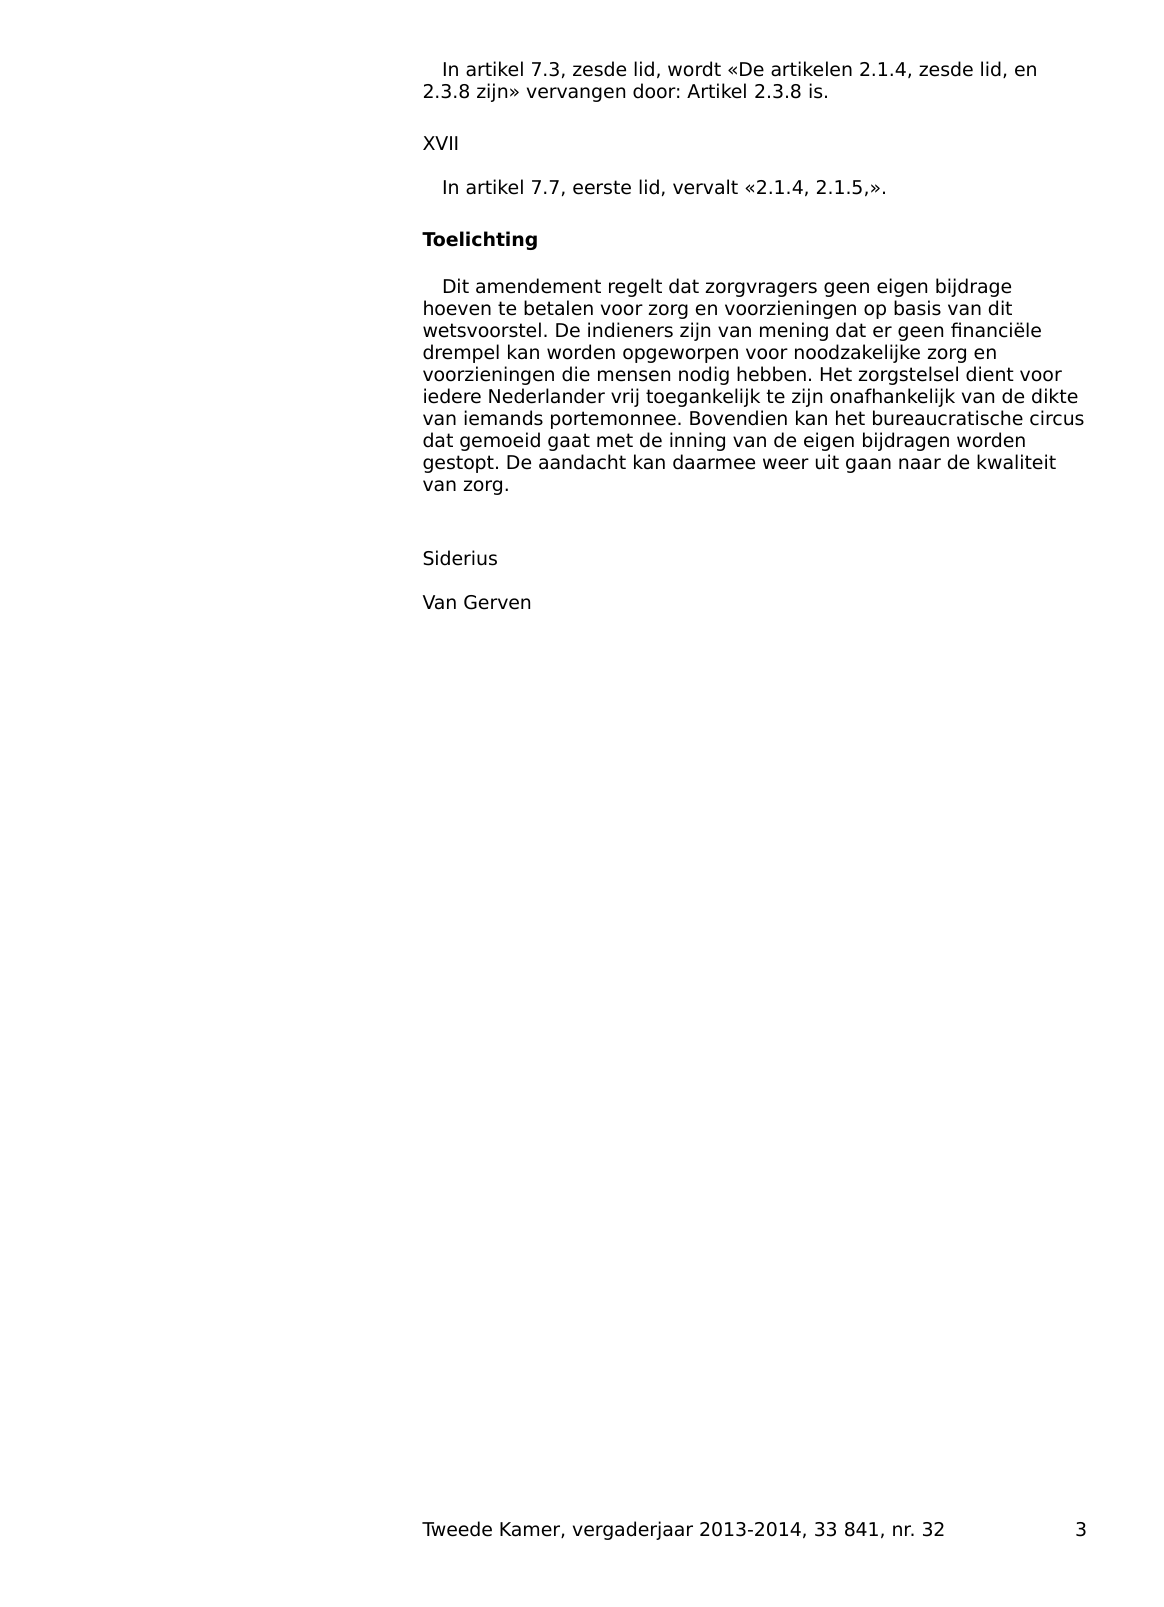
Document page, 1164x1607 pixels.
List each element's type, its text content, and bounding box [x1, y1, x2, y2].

subtitle XVII [422, 133, 1087, 155]
subtitle Toelichting [422, 229, 1087, 251]
text In artikel 7.3, zesde lid, wordt «De artikelen 2.1.4, zesde lid, en 2.3.8 zijn» vervangen door: Artikel 2.3.8 is. [422, 59, 1087, 103]
text In artikel 7.7, eerste lid, vervalt «2.1.4, 2.1.5,». [422, 177, 1087, 199]
text Dit amendement regelt dat zorgvragers geen eigen bijdrage hoeven te betalen voor zorg en voorzieningen op basis van dit wetsvoorstel. De indieners zijn van mening dat er geen financiële drempel kan worden opgeworpen voor noodzakelijke zorg en voorzieningen die mensen nodig hebben. Het zorgstelsel dient voor iedere Nederlander vrij toegankelijk te zijn onafhankelijk van de dikte van iemands portemonnee. Bovendien kan het bureaucratische circus dat gemoeid gaat met de inning van de eigen bijdragen worden gestopt. De aandacht kan daarmee weer uit gaan naar de kwaliteit van zorg. [422, 276, 1087, 496]
text Siderius Van Gerven [422, 526, 1087, 614]
